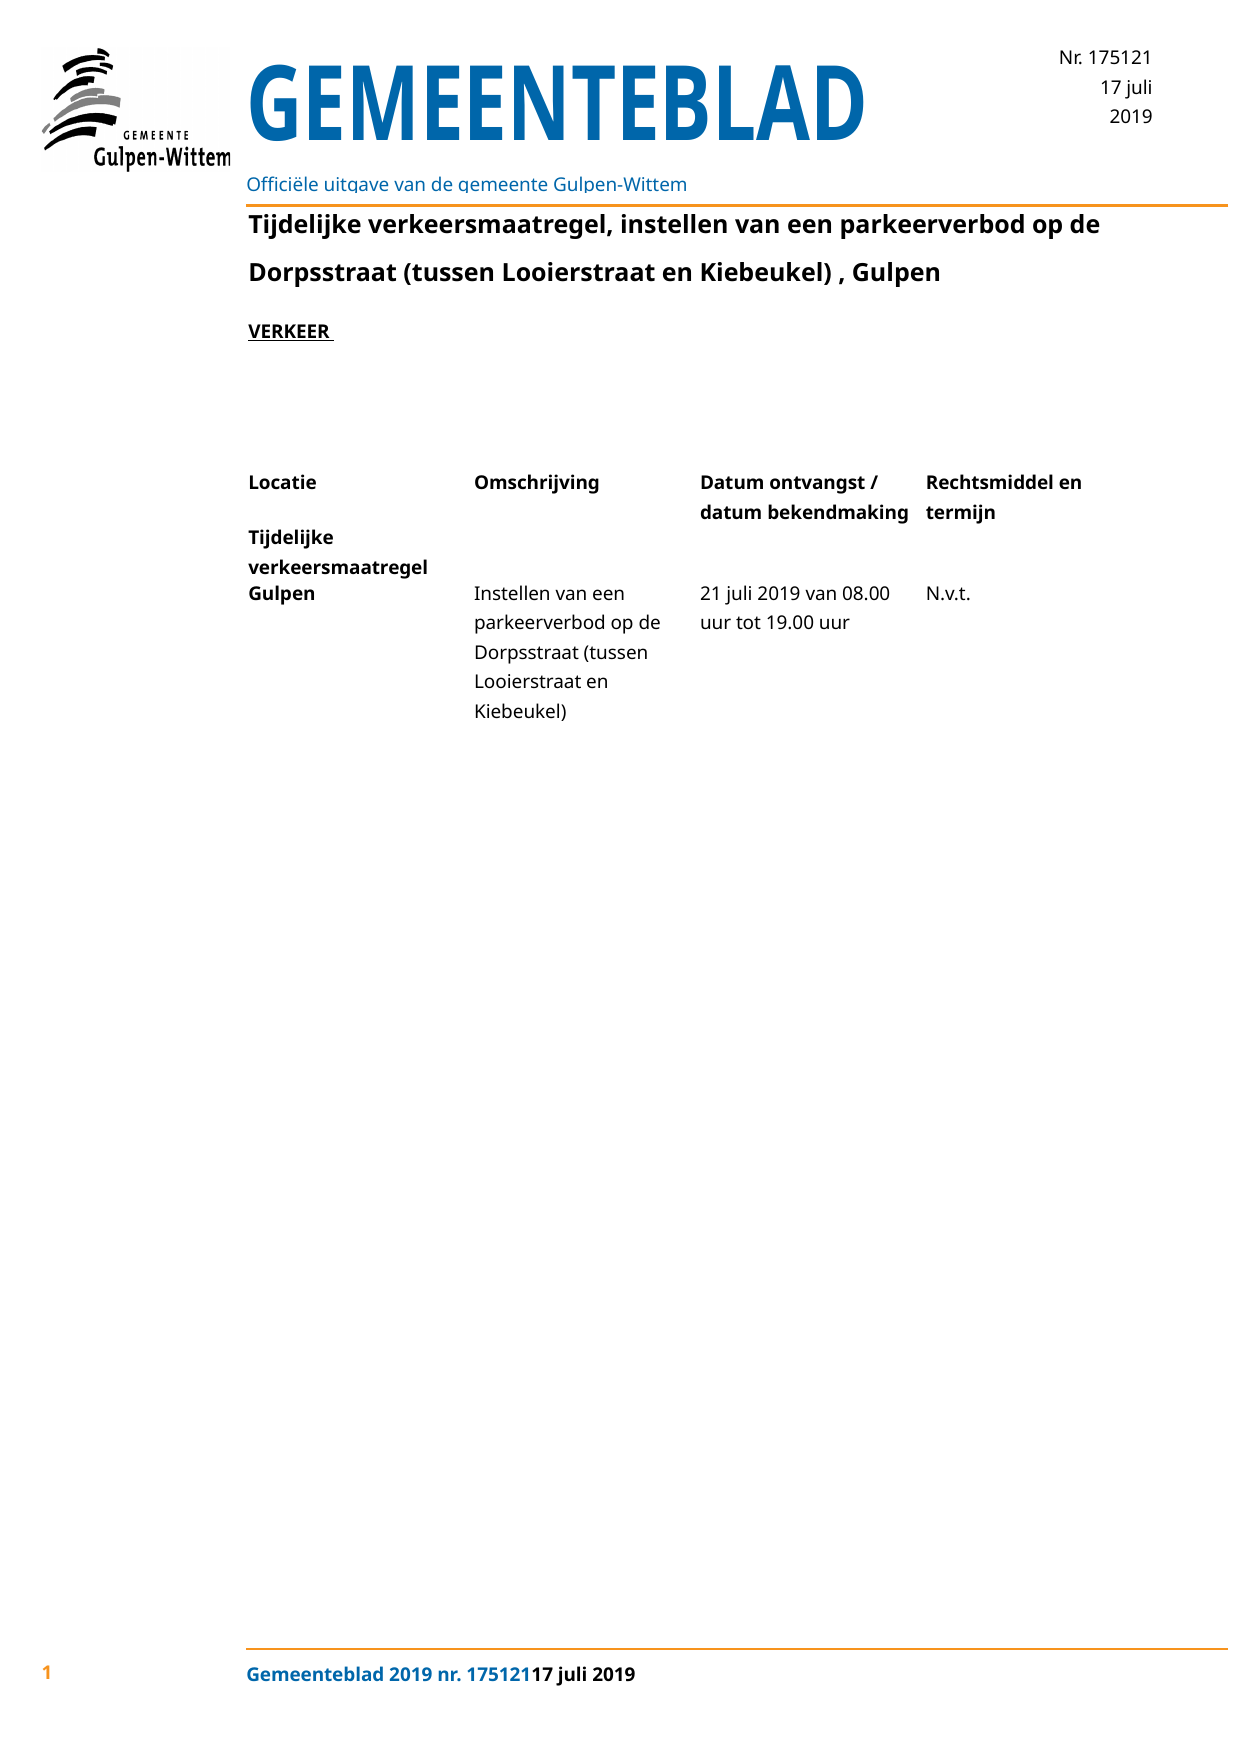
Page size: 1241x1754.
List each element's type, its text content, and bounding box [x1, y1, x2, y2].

table_header Omschrijving [474, 469, 700, 524]
text Tijdelijke verkeersmaatregel, instellen van een parkeerverbod op de Dorpsstraat (tussen Looierstraat en Kiebeukel) , Gulpen [248, 207, 1152, 288]
table_cell [926, 525, 1152, 580]
picture [41, 47, 231, 172]
table_cell 21 juli 2019 van 08.00 uur tot 19.00 uur [700, 580, 926, 724]
table_cell [700, 525, 926, 580]
table_cell N.v.t. [926, 580, 1152, 724]
table_header Rechtsmiddel en termijn [926, 469, 1152, 524]
table_cell Gulpen [248, 580, 474, 724]
table_header Datum ontvangst / datum bekendmaking [700, 469, 926, 524]
table_cell Tijdelijke verkeersmaatregel [248, 525, 474, 580]
table_header Locatie [248, 469, 474, 524]
table_cell [474, 525, 700, 580]
table_cell Instellen van een parkeerverbod op de Dorpsstraat (tussen Looierstraat en Kiebeukel) [474, 580, 700, 724]
text VERKEER [248, 318, 1152, 344]
